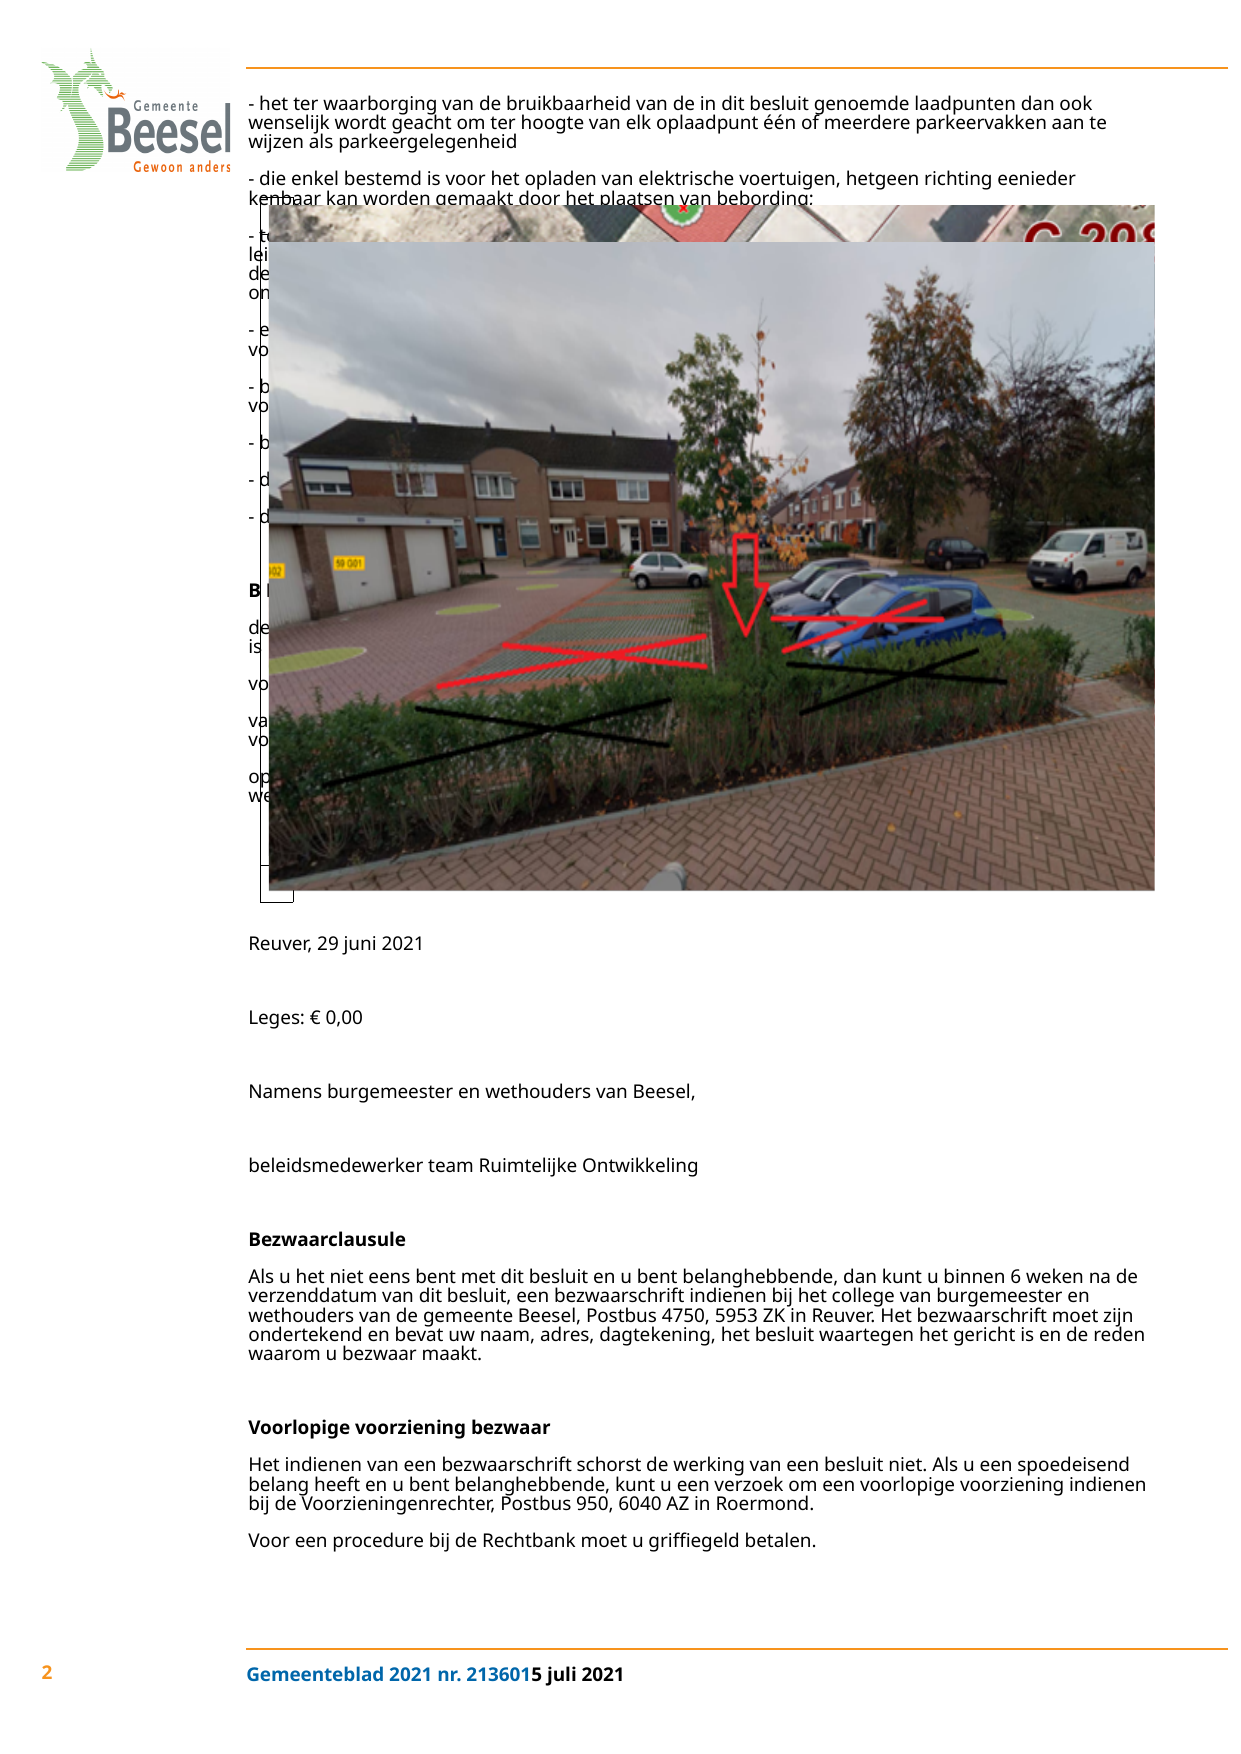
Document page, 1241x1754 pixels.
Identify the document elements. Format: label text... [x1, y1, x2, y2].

text beleidsmedewerker team Ruimtelijke Ontwikkeling [248, 1157, 1152, 1177]
text Voor een procedure bij de Rechtbank moet u griffiegeld betalen. [248, 1532, 1152, 1551]
text - het ter waarborging van de bruikbaarheid van de in dit besluit genoemde laadpunten dan ook wenselijk wordt geacht om ter hoogte van elk oplaadpunt één of meerdere parkeervakken aan te wijzen als parkeergelegenheid [248, 95, 1152, 153]
picture [268, 205, 1155, 893]
text Bezwaarclausule [248, 1231, 1152, 1251]
text Leges: € 0,00 [248, 1009, 1152, 1029]
text Voorlopige voorziening bezwaar [248, 1419, 1152, 1438]
text Namens burgemeester en wethouders van Beesel, [248, 1083, 1152, 1103]
text - die enkel bestemd is voor het opladen van elektrische voertuigen, hetgeen richting eenieder kenbaar kan worden gemaakt door het plaatsen van bebording; [248, 170, 1152, 209]
picture [41, 47, 231, 172]
text Reuver, 29 juni 2021 [248, 935, 1152, 955]
text Als u het niet eens bent met dit besluit en u bent belanghebbende, dan kunt u binnen 6 weken na de verzenddatum van dit besluit, een bezwaarschrift indienen bij het college van burgemeester en wethouders van de gemeente Beesel, Postbus 4750, 5953 ZK in Reuver. Het bezwaarschrift moet zijn ondertekend en bevat uw naam, adres, dagtekening, het besluit waartegen het gericht is en de reden waarom u bezwaar maakt. [248, 1268, 1152, 1364]
text ‎ [248, 1569, 1152, 1588]
text Het indienen van een bezwaarschrift schorst de werking van een besluit niet. Als u een spoedeisend belang heeft en u bent belanghebbende, kunt u een verzoek om een voorlopige voorziening indienen bij de Voorzieningenrechter, Postbus 950, 6040 AZ in Roermond. [248, 1456, 1152, 1514]
